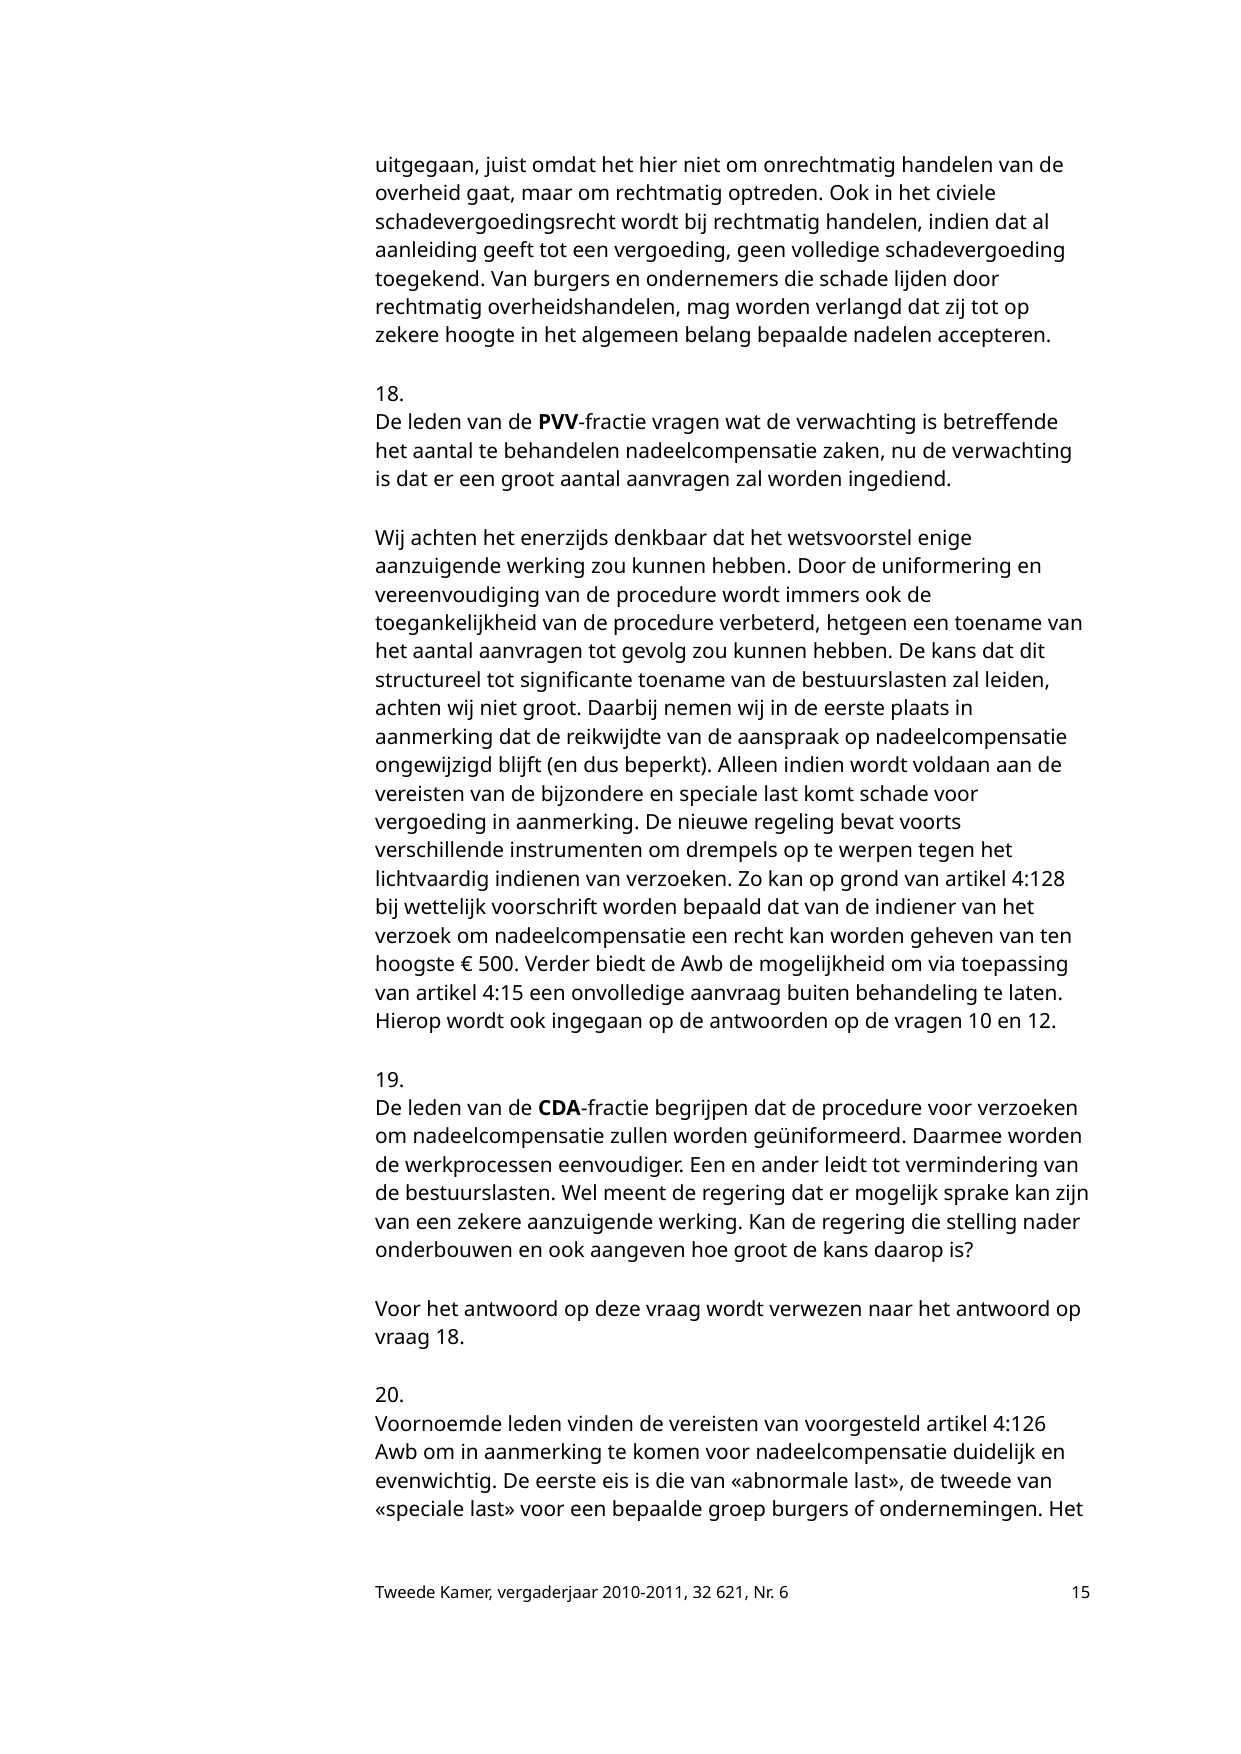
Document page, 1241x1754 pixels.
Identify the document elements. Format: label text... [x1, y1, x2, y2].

text Wij achten het enerzijds denkbaar dat het wetsvoorstel enige aanzuigende werking zou kunnen hebben. Door de uniformering en vereenvoudiging van de procedure wordt immers ook de toegankelijkheid van de procedure verbeterd, hetgeen een toename van het aantal aanvragen tot gevolg zou kunnen hebben. De kans dat dit structureel tot significante toename van de bestuurslasten zal leiden, achten wij niet groot. Daarbij nemen wij in de eerste plaats in aanmerking dat de reikwijdte van de aanspraak op nadeelcompensatie ongewijzigd blijft (en dus beperkt). Alleen indien wordt voldaan aan de vereisten van de bijzondere en speciale last komt schade voor vergoeding in aanmerking. De nieuwe regeling bevat voorts verschillende instrumenten om drempels op te werpen tegen het lichtvaardig indienen van verzoeken. Zo kan op grond van artikel 4:128 bij wettelijk voorschrift worden bepaald dat van de indiener van het verzoek om nadeelcompensatie een recht kan worden geheven van ten hoogste € 500. Verder biedt de Awb de mogelijkheid om via toepassing van artikel 4:15 een onvolledige aanvraag buiten behandeling te laten. [375, 523, 1090, 1006]
text 18. [375, 379, 1090, 407]
text uitgegaan, juist omdat het hier niet om onrechtmatig handelen van de overheid gaat, maar om rechtmatig optreden. Ook in het civiele schadevergoedingsrecht wordt bij rechtmatig handelen, indien dat al aanleiding geeft tot een vergoeding, geen volledige schadevergoeding toegekend. Van burgers en ondernemers die schade lijden door rechtmatig overheidshandelen, mag worden verlangd dat zij tot op zekere hoogte in het algemeen belang bepaalde nadelen accepteren. [375, 150, 1090, 349]
text Hierop wordt ook ingegaan op de antwoorden op de vragen 10 en 12. [375, 1006, 1090, 1035]
text De leden van de CDA-fractie begrijpen dat de procedure voor verzoeken om nadeelcompensatie zullen worden geüniformeerd. Daarmee worden de werkprocessen eenvoudiger. Een en ander leidt tot vermindering van de bestuurslasten. Wel meent de regering dat er mogelijk sprake kan zijn van een zekere aanzuigende werking. Kan de regering die stelling nader onderbouwen en ook aangeven hoe groot de kans daarop is? [375, 1093, 1090, 1264]
text Voornoemde leden vinden de vereisten van voorgesteld artikel 4:126 Awb om in aanmerking te komen voor nadeelcompensatie duidelijk en evenwichtig. De eerste eis is die van «abnormale last», de tweede van «speciale last» voor een bepaalde groep burgers of ondernemingen. Het [375, 1409, 1090, 1523]
text 20. [375, 1381, 1090, 1409]
text De leden van de PVV-fractie vragen wat de verwachting is betreffende het aantal te behandelen nadeelcompensatie zaken, nu de verwachting is dat er een groot aantal aanvragen zal worden ingediend. [375, 407, 1090, 493]
text 19. [375, 1065, 1090, 1093]
text Voor het antwoord op deze vraag wordt verwezen naar het antwoord op vraag 18. [375, 1294, 1090, 1351]
